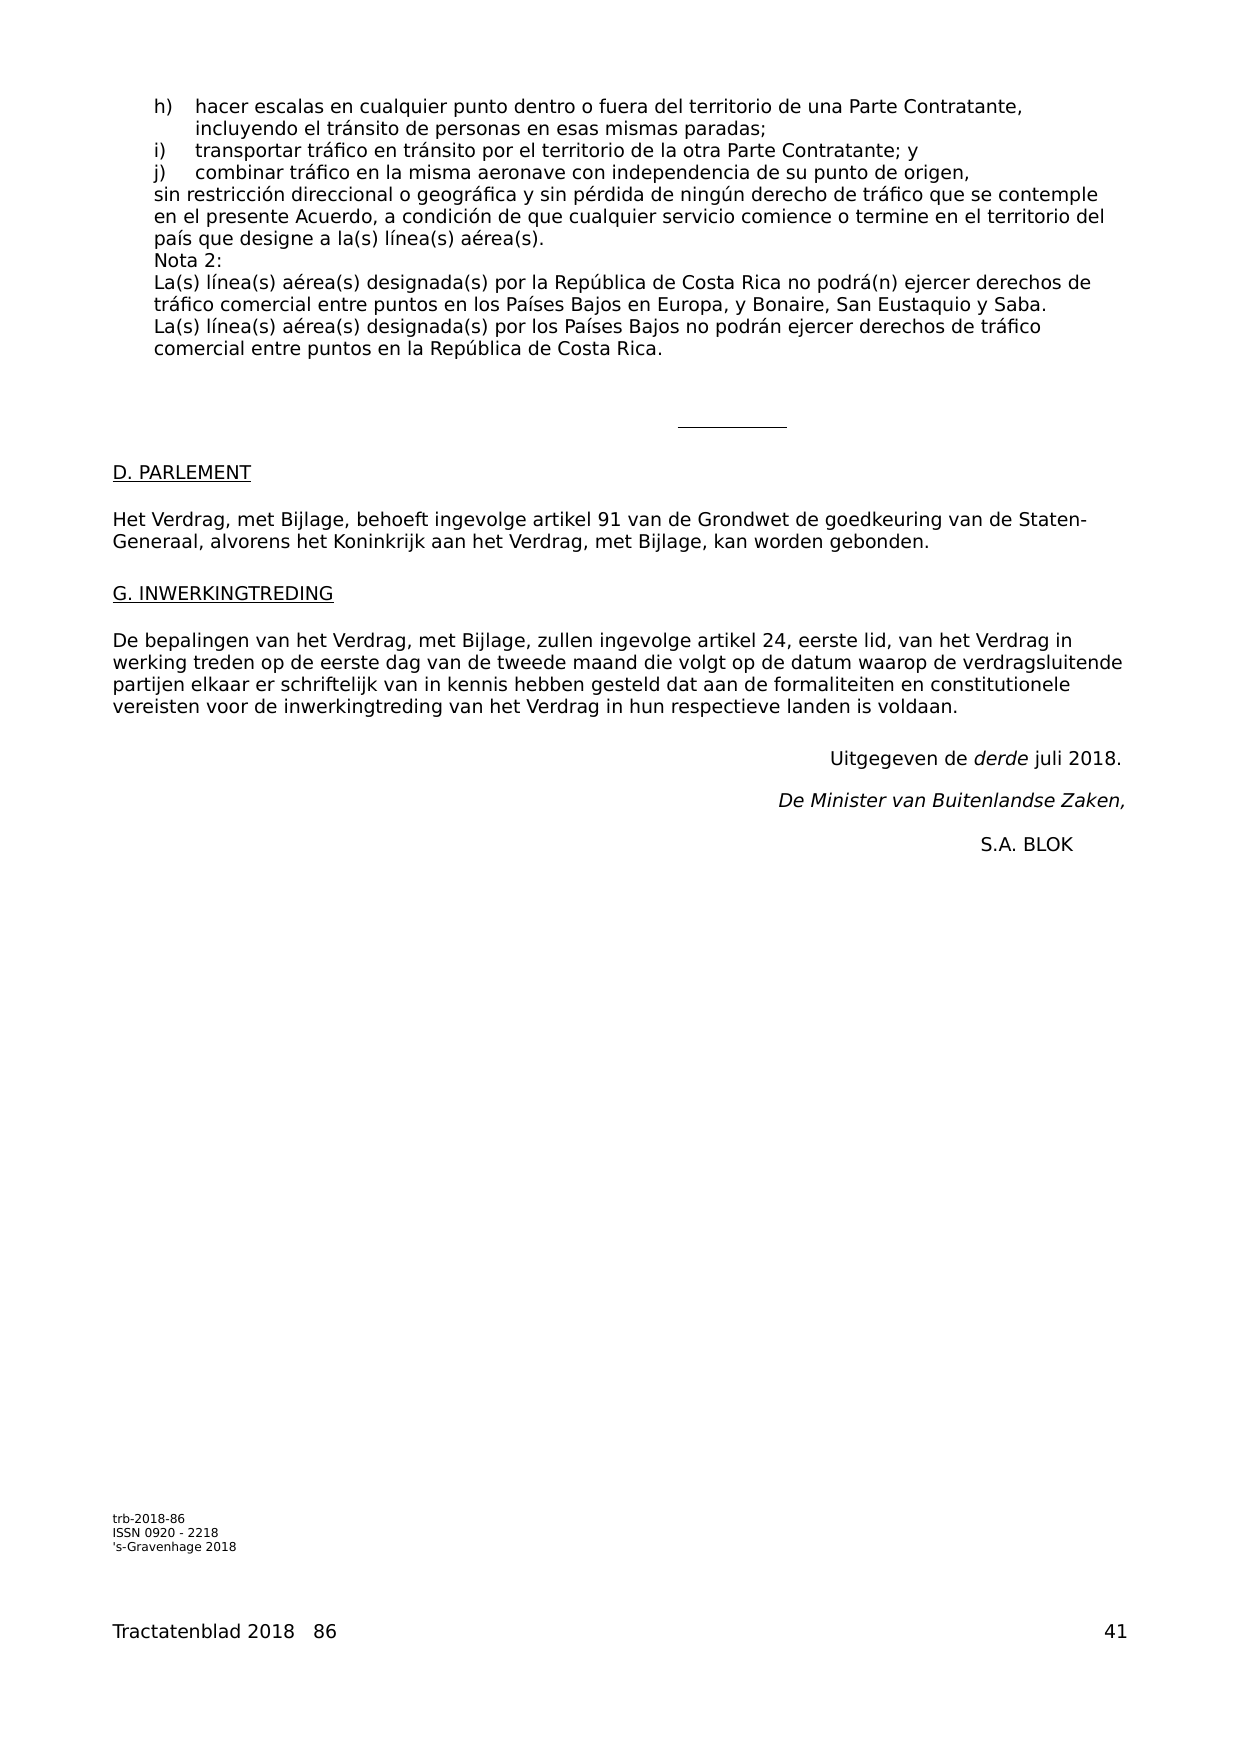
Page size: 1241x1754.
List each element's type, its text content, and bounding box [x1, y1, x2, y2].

text Het Verdrag, met Bijlage, behoeft ingevolge artikel 91 van de Grondwet de goedkeuring van de Staten-Generaal, alvorens het Koninkrijk aan het Verdrag, met Bijlage, kan worden gebonden. [112, 509, 1128, 553]
subtitle G. INWERKINGTREDING [112, 583, 1128, 604]
text ISSN 0920 - 2218 [112, 1526, 346, 1540]
text trb-2018-86 [112, 1512, 346, 1526]
text Nota 2: [153, 250, 1128, 272]
text j) combinar tráfico en la misma aeronave con independencia de su punto de origen, [153, 162, 1128, 184]
text sin restricción direccional o geográfica y sin pérdida de ningún derecho de tráfico que se contemple en el presente Acuerdo, a condición de que cualquier servicio comience o termine en el territorio del país que designe a la(s) línea(s) aérea(s). [153, 184, 1128, 250]
text i) transportar tráfico en tránsito por el territorio de la otra Parte Contratante; y [153, 140, 1128, 162]
text Uitgegeven de derde juli 2018. [112, 747, 1128, 769]
text La(s) línea(s) aérea(s) designada(s) por los Países Bajos no podrán ejercer derechos de tráfico comercial entre puntos en la República de Costa Rica. [153, 316, 1128, 360]
text De bepalingen van het Verdrag, met Bijlage, zullen ingevolge artikel 24, eerste lid, van het Verdrag in werking treden op de eerste dag van de tweede maand die volgt op de datum waarop de verdragsluitende partijen elkaar er schriftelijk van in kennis hebben gesteld dat aan de formaliteiten en constitutionele vereisten voor de inwerkingtreding van het Verdrag in hun respectieve landen is voldaan. [112, 629, 1128, 717]
text La(s) línea(s) aérea(s) designada(s) por la República de Costa Rica no podrá(n) ejercer derechos de tráfico comercial entre puntos en los Países Bajos en Europa, y Bonaire, San Eustaquio y Saba. [153, 272, 1128, 316]
text De Minister van Buitenlandse Zaken, S.A. BLOK [112, 789, 1128, 855]
text h) hacer escalas en cualquier punto dentro o fuera del territorio de una Parte Contratante, incluyendo el tránsito de personas en esas mismas paradas; [153, 96, 1128, 140]
text 's-Gravenhage 2018 [112, 1540, 346, 1554]
subtitle D. PARLEMENT [112, 462, 1128, 484]
